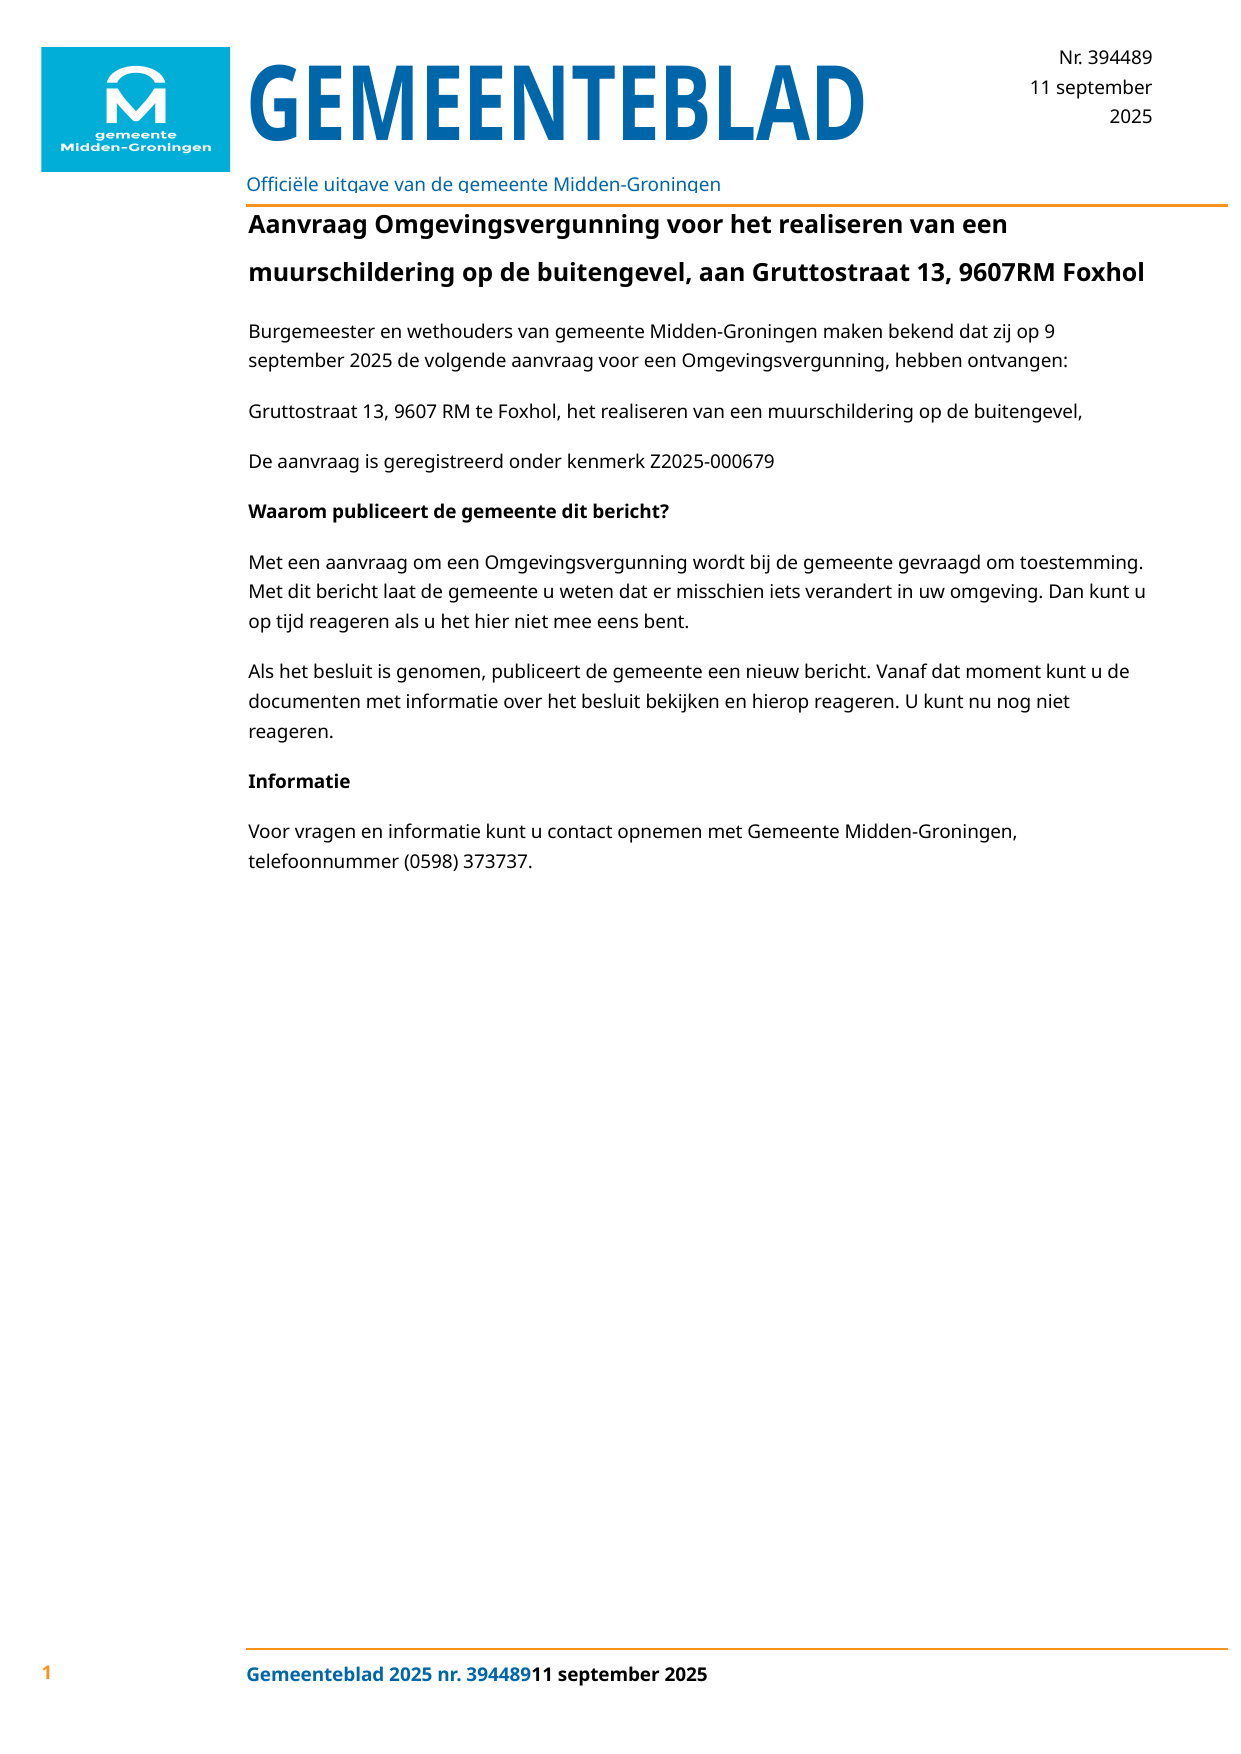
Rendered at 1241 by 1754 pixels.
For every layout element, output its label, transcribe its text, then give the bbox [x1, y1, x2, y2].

text Gruttostraat 13, 9607 RM te Foxhol, het realiseren van een muurschildering op de buitengevel, [248, 398, 1152, 424]
picture [107, 89, 165, 122]
picture [108, 66, 164, 82]
text Als het besluit is genomen, publiceert de gemeente een nieuw bericht. Vanaf dat moment kunt u de documenten met informatie over het besluit bekijken en hierop reageren. U kunt nu nog niet reageren. [248, 659, 1152, 744]
text Informatie [248, 768, 1152, 794]
text Burgemeester en wethouders van gemeente Midden-Groningen maken bekend dat zij op 9 september 2025 de volgende aanvraag voor een Omgevingsvergunning, hebben ontvangen: [248, 318, 1152, 373]
text Waarom publiceert de gemeente dit bericht? [248, 499, 1152, 524]
text Voor vragen en informatie kunt u contact opnemen met Gemeente Midden-Groningen, telefoonnummer (0598) 373737. [248, 819, 1152, 874]
text Met een aanvraag om een Omgevingsvergunning wordt bij de gemeente gevraagd om toestemming. Met dit bericht laat de gemeente u weten dat er misschien iets verandert in uw omgeving. Dan kunt u op tijd reageren als u het hier niet mee eens bent. [248, 549, 1152, 634]
text Aanvraag Omgevingsvergunning voor het realiseren van een muurschildering op de buitengevel, aan Gruttostraat 13, 9607RM Foxhol [248, 207, 1152, 288]
picture [184, 146, 190, 153]
text De aanvraag is geregistreerd onder kenmerk Z2025-000679 [248, 448, 1152, 474]
